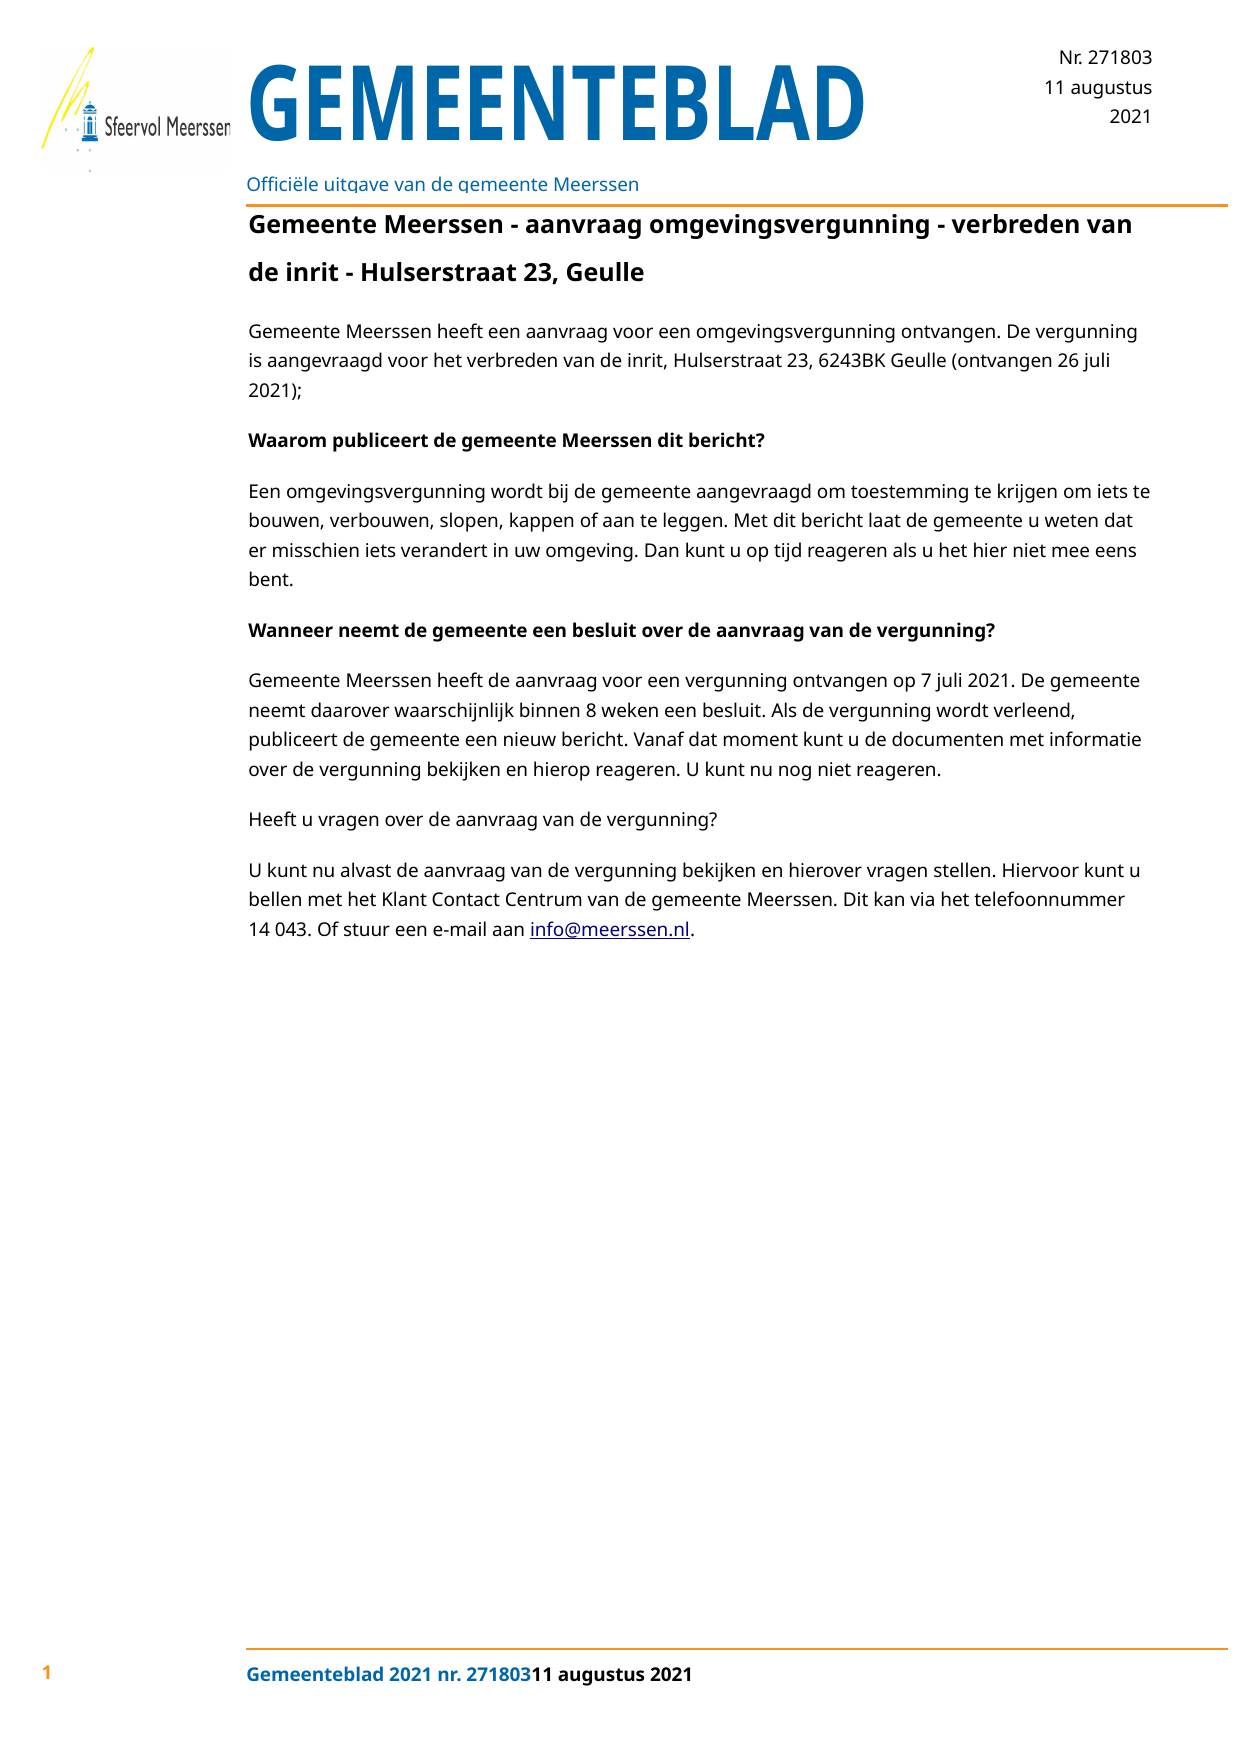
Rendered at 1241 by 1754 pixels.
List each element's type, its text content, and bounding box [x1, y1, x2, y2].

text Waarom publiceert de gemeente Meerssen dit bericht? [248, 427, 1152, 453]
text U kunt nu alvast de aanvraag van de vergunning bekijken en hierover vragen stellen. Hiervoor kunt u bellen met het Klant Contact Centrum van de gemeente Meerssen. Dit kan via het telefoonnummer 14 043. Of stuur een e-mail aan info@meerssen.nl. [248, 857, 1152, 942]
text Gemeente Meerssen - aanvraag omgevingsvergunning - verbreden van de inrit - Hulserstraat 23, Geulle [248, 207, 1152, 288]
text Gemeente Meerssen heeft een aanvraag voor een omgevingsvergunning ontvangen. De vergunning is aangevraagd voor het verbreden van de inrit, Hulserstraat 23, 6243BK Geulle (ontvangen 26 juli 2021); [248, 318, 1152, 403]
text Gemeente Meerssen heeft de aanvraag voor een vergunning ontvangen op 7 juli 2021. De gemeente neemt daarover waarschijnlijk binnen 8 weken een besluit. Als de vergunning wordt verleend, publiceert de gemeente een nieuw bericht. Vanaf dat moment kunt u de documenten met informatie over de vergunning bekijken en hierop reageren. U kunt nu nog niet reageren. [248, 667, 1152, 782]
text Heeft u vragen over de aanvraag van de vergunning? [248, 807, 1152, 832]
picture [41, 47, 231, 172]
text Wanneer neemt de gemeente een besluit over de aanvraag van de vergunning? [248, 617, 1152, 643]
text Een omgevingsvergunning wordt bij de gemeente aangevraagd om toestemming te krijgen om iets te bouwen, verbouwen, slopen, kappen of aan te leggen. Met dit bericht laat de gemeente u weten dat er misschien iets verandert in uw omgeving. Dan kunt u op tijd reageren als u het hier niet mee eens bent. [248, 478, 1152, 592]
